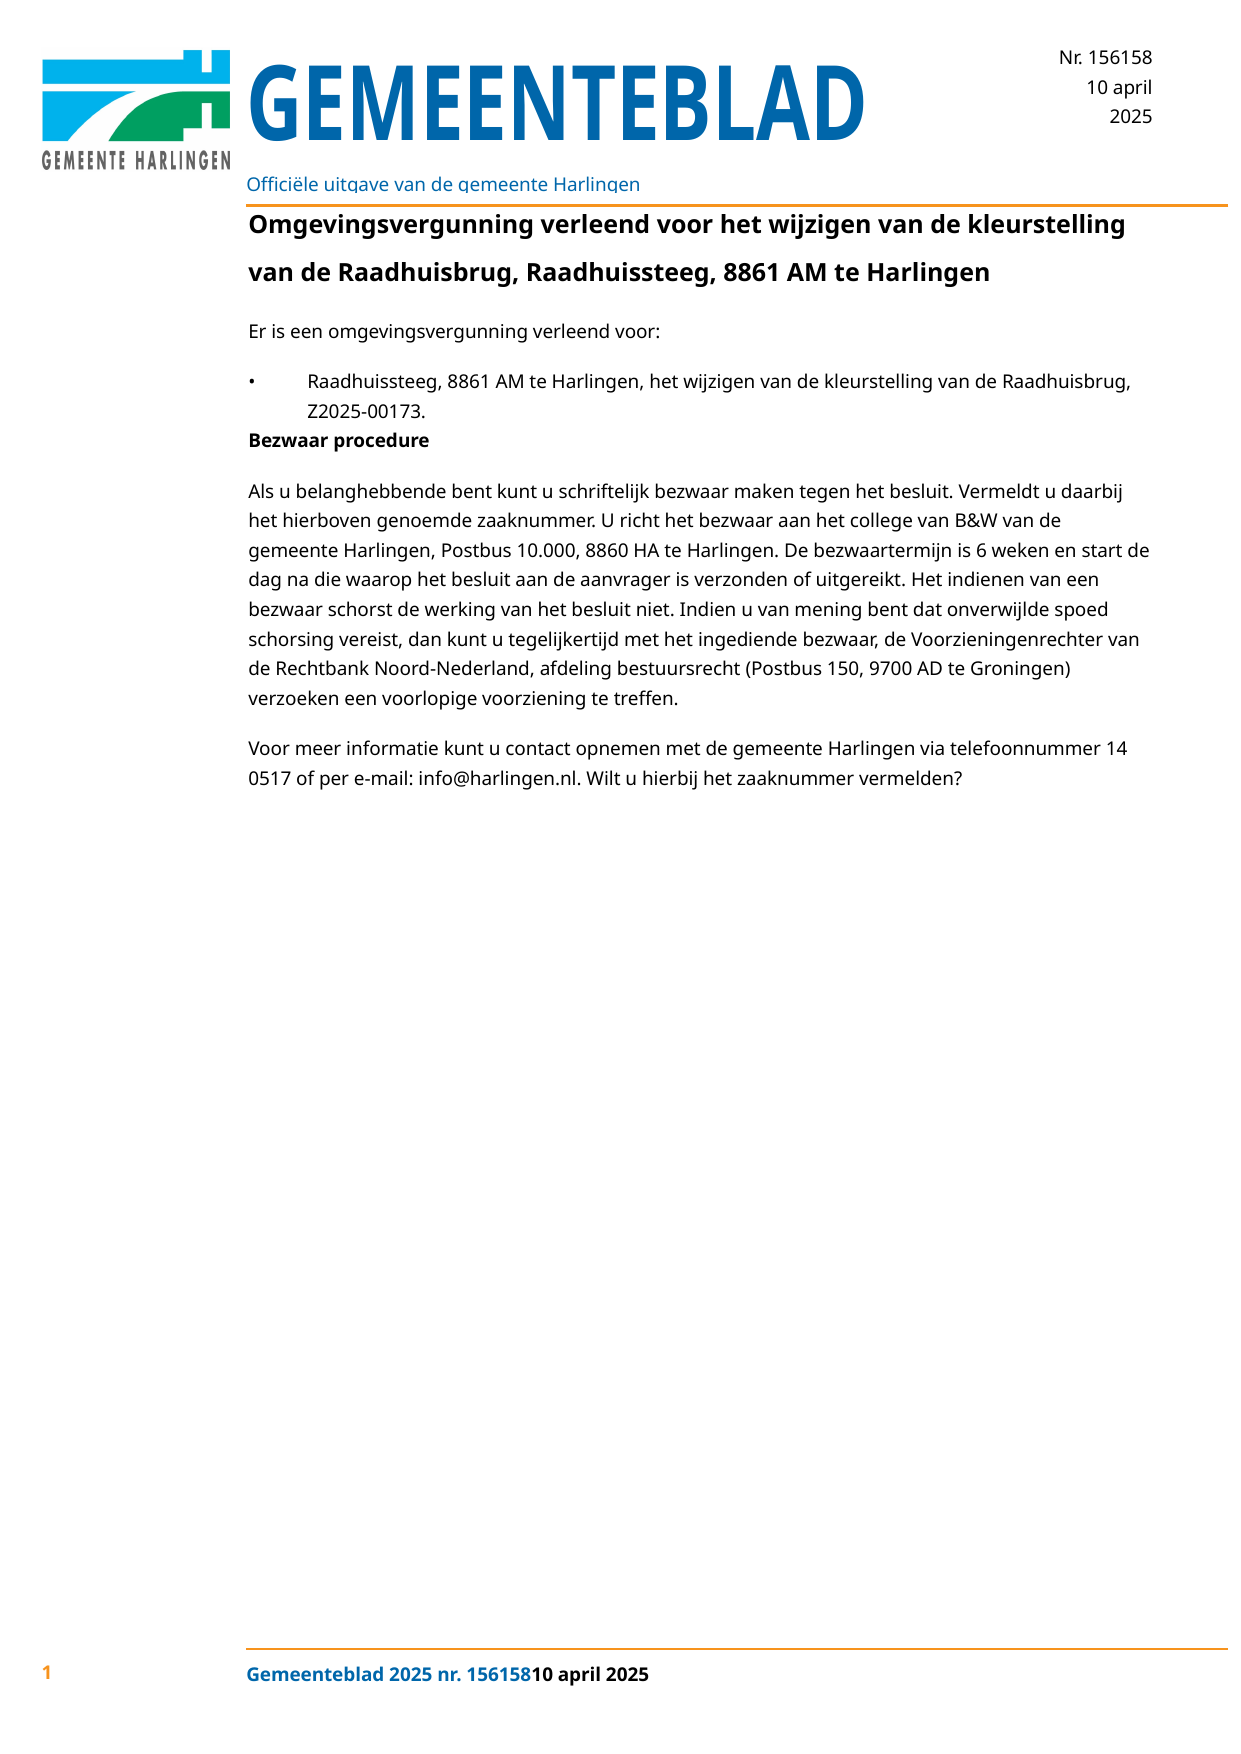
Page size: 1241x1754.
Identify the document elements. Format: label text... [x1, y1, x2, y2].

text Bezwaar procedure [248, 427, 1152, 453]
list Raadhuissteeg, 8861 AM te Harlingen, het wijzigen van de kleurstelling van de Raadhuisbrug, Z2025-00173. [248, 368, 1152, 424]
text Voor meer informatie kunt u contact opnemen met de gemeente Harlingen via telefoonnummer 14 0517 of per e-mail: info@harlingen.nl. Wilt u hierbij het zaaknummer vermelden? [248, 735, 1152, 791]
text Omgevingsvergunning verleend voor het wijzigen van de kleurstelling van de Raadhuisbrug, Raadhuissteeg, 8861 AM te Harlingen [248, 207, 1152, 288]
text Er is een omgevingsvergunning verleend voor: [248, 318, 1152, 344]
text Als u belanghebbende bent kunt u schriftelijk bezwaar maken tegen het besluit. Vermeldt u daarbij het hierboven genoemde zaaknummer. U richt het bezwaar aan het college van B&W van de gemeente Harlingen, Postbus 10.000, 8860 HA te Harlingen. De bezwaartermijn is 6 weken en start de dag na die waarop het besluit aan de aanvrager is verzonden of uitgereikt. Het indienen van een bezwaar schorst de werking van het besluit niet. Indien u van mening bent dat onverwijlde spoed schorsing vereist, dan kunt u tegelijkertijd met het ingediende bezwaar, de Voorzieningenrechter van de Rechtbank Noord-Nederland, afdeling bestuursrecht (Postbus 150, 9700 AD te Groningen) verzoeken een voorlopige voorziening te treffen. [248, 478, 1152, 711]
picture [41, 47, 231, 172]
